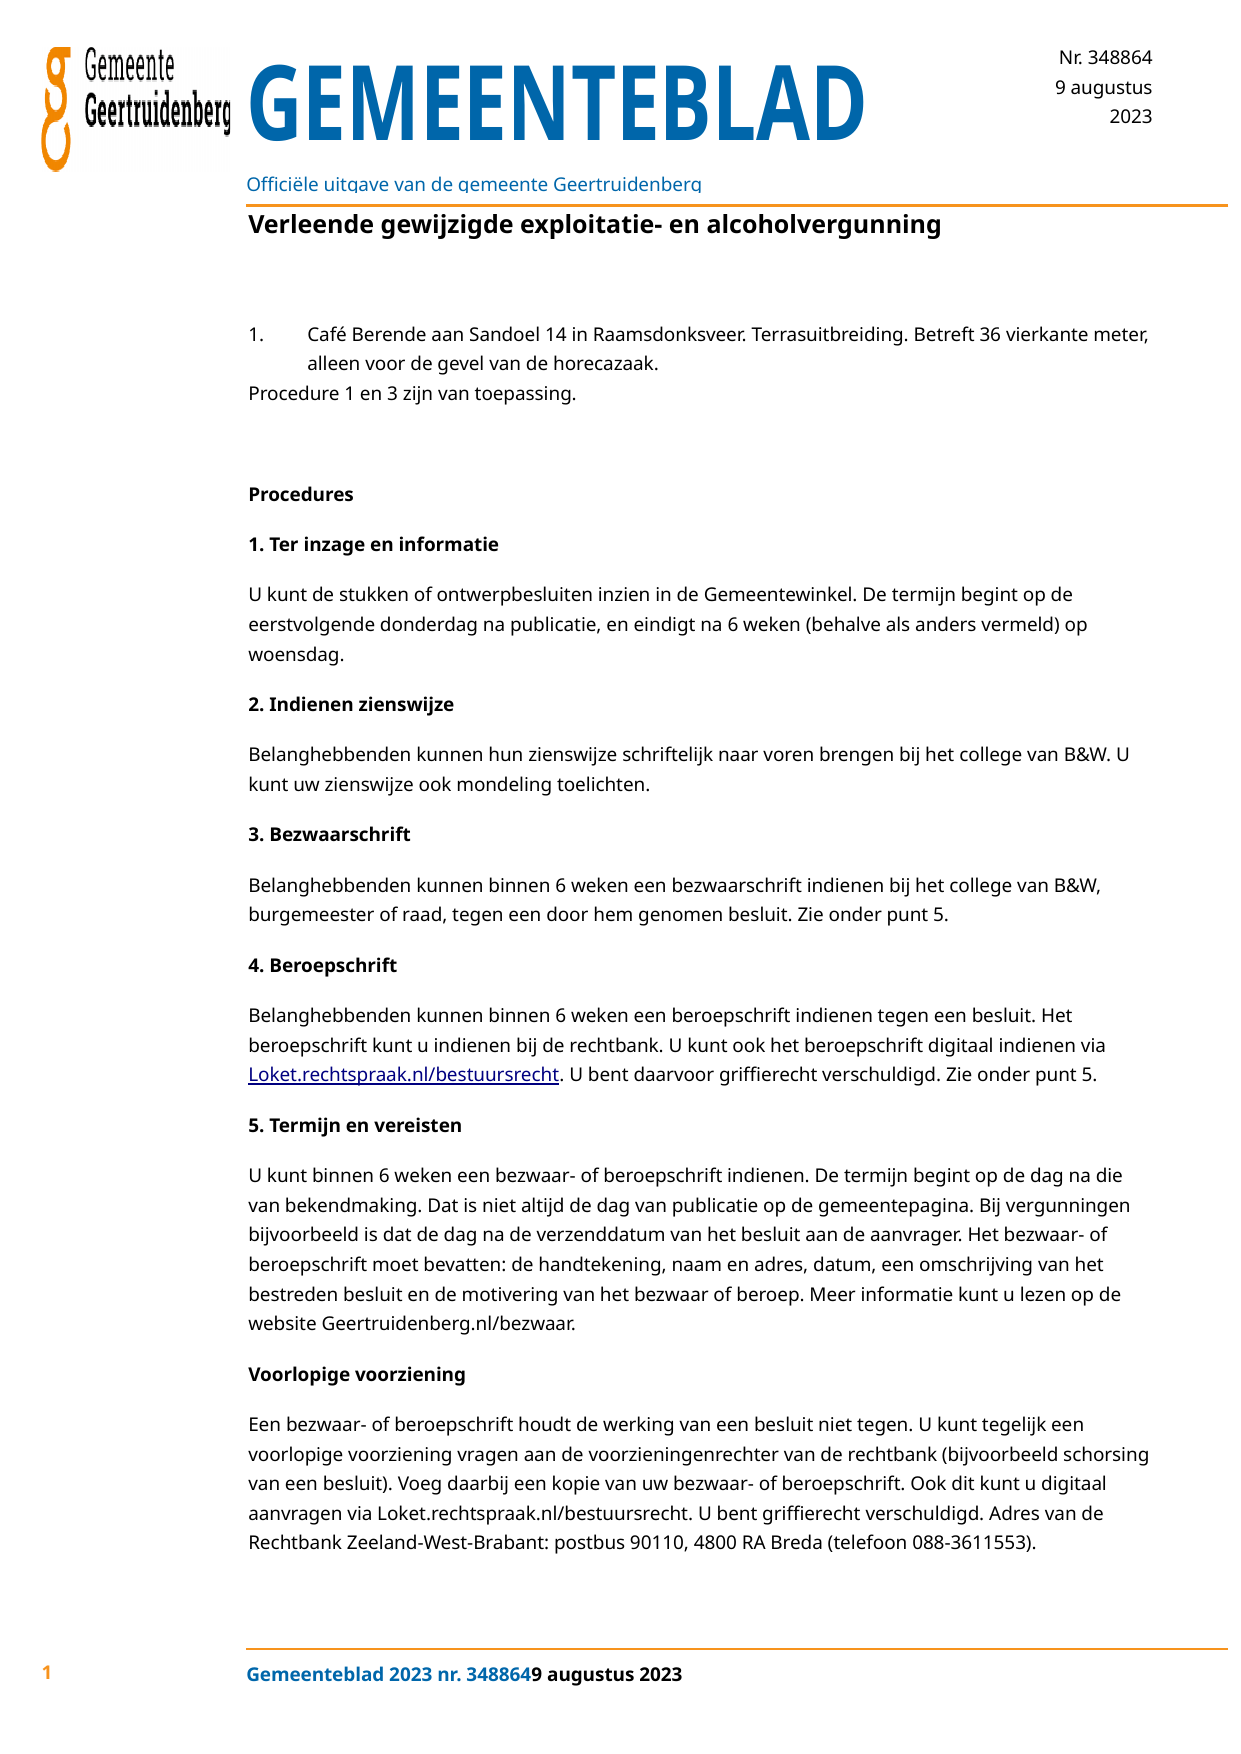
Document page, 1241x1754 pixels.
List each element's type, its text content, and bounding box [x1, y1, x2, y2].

text Belanghebbenden kunnen binnen 6 weken een bezwaarschrift indienen bij het college van B&W, burgemeester of raad, tegen een door hem genomen besluit. Zie onder punt 5. [248, 872, 1152, 927]
text Voorlopige voorziening [248, 1361, 1152, 1386]
text Belanghebbenden kunnen hun zienswijze schriftelijk naar voren brengen bij het college van B&W. U kunt uw zienswijze ook mondeling toelichten. [248, 742, 1152, 797]
text 1. Ter inzage en informatie [248, 531, 1152, 557]
text U kunt binnen 6 weken een bezwaar- of beroepschrift indienen. De termijn begint op de dag na die van bekendmaking. Dat is niet altijd de dag van publicatie op de gemeentepagina. Bij vergunningen bijvoorbeeld is dat de dag na de verzenddatum van het besluit aan de aanvrager. Het bezwaar- of beroepschrift moet bevatten: de handtekening, naam en adres, datum, een omschrijving van het bestreden besluit en de motivering van het bezwaar of beroep. Meer informatie kunt u lezen op de website Geertruidenberg.nl/bezwaar. [248, 1162, 1152, 1336]
text Een bezwaar- of beroepschrift houdt de werking van een besluit niet tegen. U kunt tegelijk een voorlopige voorziening vragen aan de voorzieningenrechter van de rechtbank (bijvoorbeeld schorsing van een besluit). Voeg daarbij een kopie van uw bezwaar- of beroepschrift. Ook dit kunt u digitaal aanvragen via Loket.rechtspraak.nl/bestuursrecht. U bent griffierecht verschuldigd. Adres van de Rechtbank Zeeland-West-Brabant: postbus 90110, 4800 RA Breda (telefoon 088-3611553). [248, 1411, 1152, 1555]
text 3. Bezwaarschrift [248, 822, 1152, 847]
text Belanghebbenden kunnen binnen 6 weken een beroepschrift indienen tegen een besluit. Het beroepschrift kunt u indienen bij de rechtbank. U kunt ook het beroepschrift digitaal indienen via Loket.rechtspraak.nl/bestuursrecht. U bent daarvoor griffierecht verschuldigd. Zie onder punt 5. [248, 1002, 1152, 1087]
text Procedures [248, 481, 1152, 506]
text 5. Termijn en vereisten [248, 1112, 1152, 1138]
list Café Berende aan Sandoel 14 in Raamsdonksveer. Terrasuitbreiding. Betreft 36 vierkante meter, alleen voor de gevel van de horecazaak. [248, 321, 1152, 376]
text U kunt de stukken of ontwerpbesluiten inzien in de Gemeentewinkel. De termijn begint op de eerstvolgende donderdag na publicatie, en eindigt na 6 weken (behalve als anders vermeld) op woensdag. [248, 582, 1152, 666]
picture [41, 47, 231, 172]
text Procedure 1 en 3 zijn van toepassing. [248, 380, 1152, 406]
text 2. Indienen zienswijze [248, 691, 1152, 717]
text Verleende gewijzigde exploitatie- en alcoholvergunning [248, 207, 1152, 241]
text 4. Beroepschrift [248, 952, 1152, 978]
